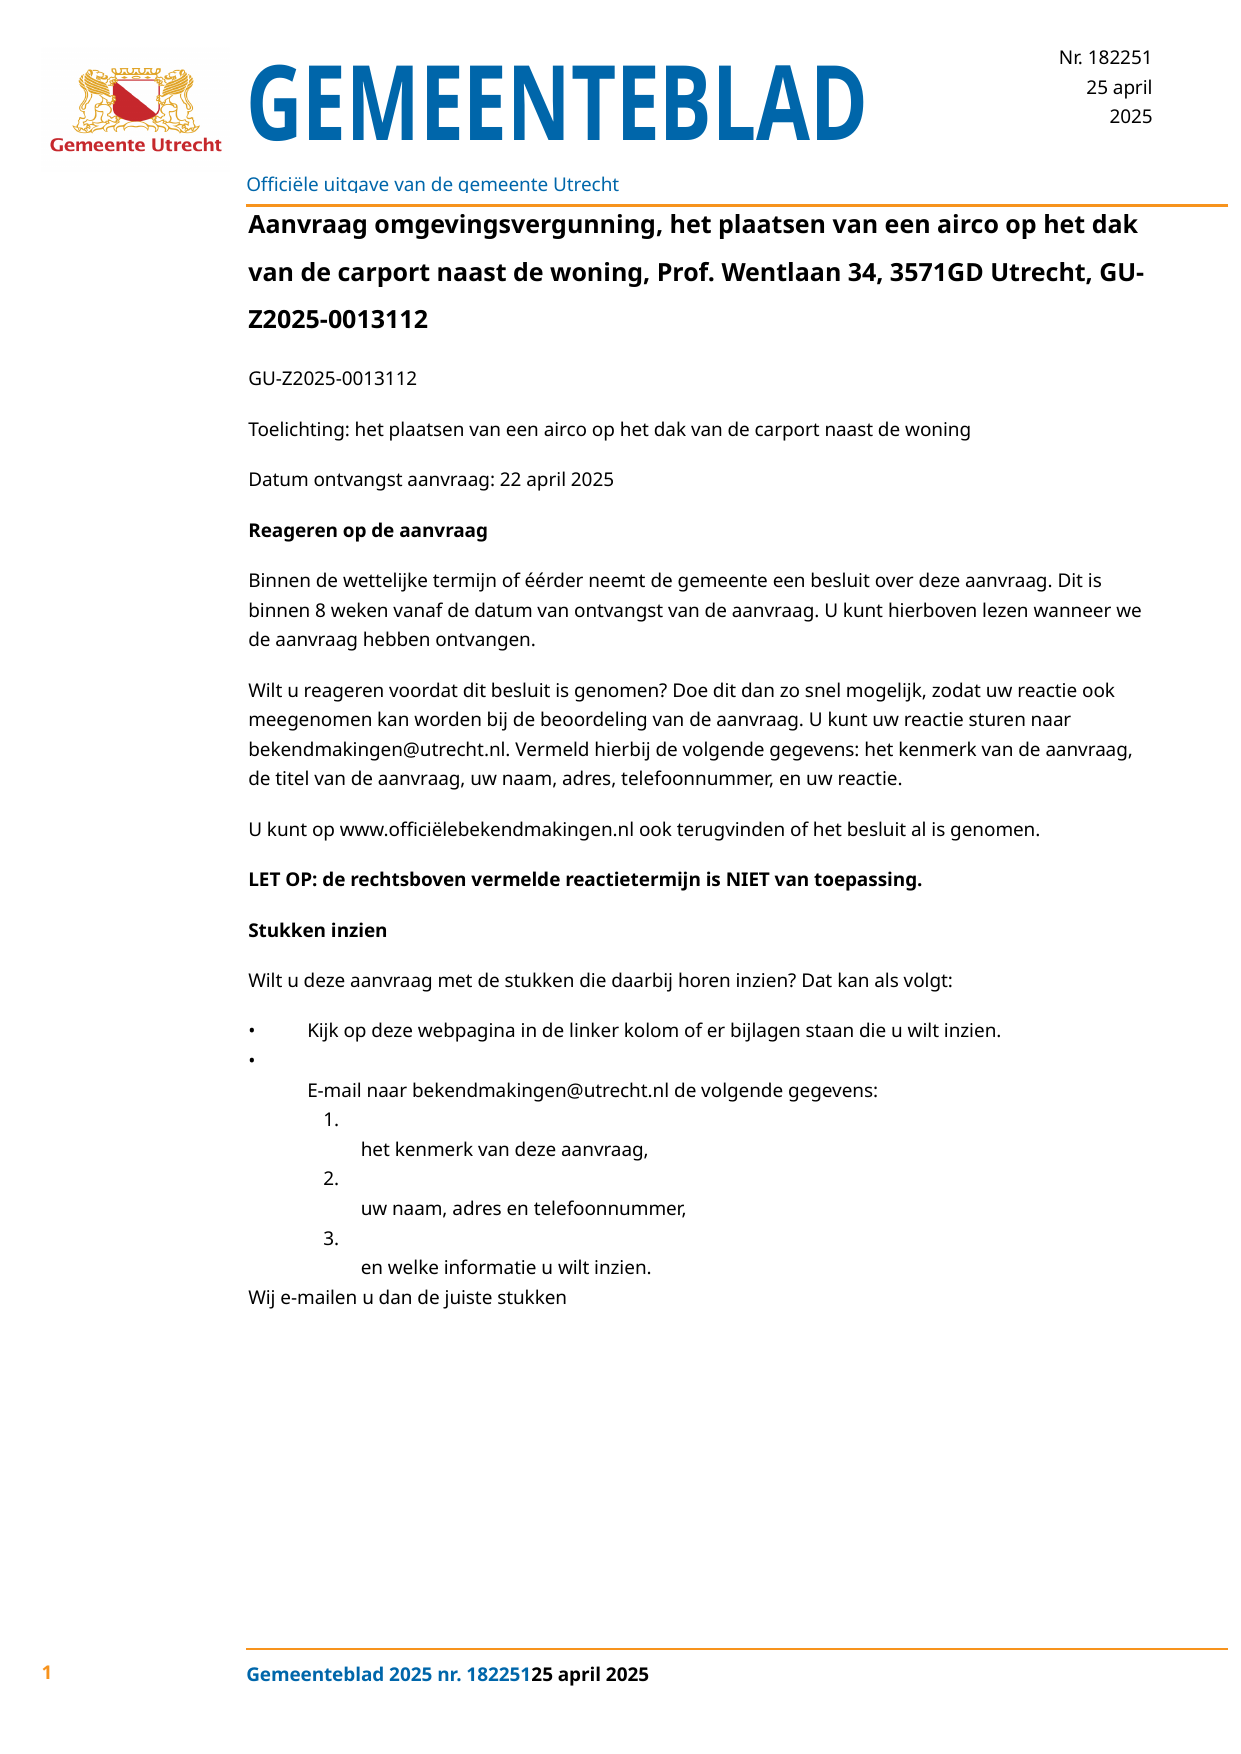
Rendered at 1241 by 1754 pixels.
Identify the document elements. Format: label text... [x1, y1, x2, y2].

text Reageren op de aanvraag [248, 517, 1152, 542]
text Wilt u deze aanvraag met de stukken die daarbij horen inzien? Dat kan als volgt: [248, 967, 1152, 993]
text Stukken inzien [248, 917, 1152, 942]
list E-mail naar bekendmakingen@utrecht.nl de volgende gegevens: [248, 1077, 1152, 1102]
text Binnen de wettelijke termijn of éérder neemt de gemeente een besluit over deze aanvraag. Dit is binnen 8 weken vanaf de datum van ontvangst van de aanvraag. U kunt hierboven lezen wanneer we de aanvraag hebben ontvangen. [248, 567, 1152, 652]
list Kijk op deze webpagina in de linker kolom of er bijlagen staan die u wilt inzien. [248, 1018, 1152, 1043]
text Wij e-mailen u dan de juiste stukken [248, 1284, 1152, 1309]
text Toelichting: het plaatsen van een airco op het dak van de carport naast de woning [248, 416, 1152, 442]
text GU-Z2025-0013112 [248, 366, 1152, 391]
list en welke informatie u wilt inzien. [323, 1254, 1152, 1280]
list het kenmerk van deze aanvraag, [323, 1136, 1152, 1162]
list uw naam, adres en telefoonnummer, [323, 1195, 1152, 1221]
text Wilt u reageren voordat dit besluit is genomen? Doe dit dan zo snel mogelijk, zodat uw reactie ook meegenomen kan worden bij de beoordeling van de aanvraag. U kunt uw reactie sturen naar bekendmakingen@utrecht.nl. Vermeld hierbij de volgende gegevens: het kenmerk van de aanvraag, de titel van de aanvraag, uw naam, adres, telefoonnummer, en uw reactie. [248, 677, 1152, 791]
text U kunt op www.officiëlebekendmakingen.nl ook terugvinden of het besluit al is genomen. [248, 816, 1152, 842]
picture [41, 47, 231, 172]
text Aanvraag omgevingsvergunning, het plaatsen van een airco op het dak van de carport naast de woning, Prof. Wentlaan 34, 3571GD Utrecht, GU-Z2025-0013112 [248, 207, 1152, 336]
text LET OP: de rechtsboven vermelde reactietermijn is NIET van toepassing. [248, 866, 1152, 892]
text Datum ontvangst aanvraag: 22 april 2025 [248, 466, 1152, 492]
